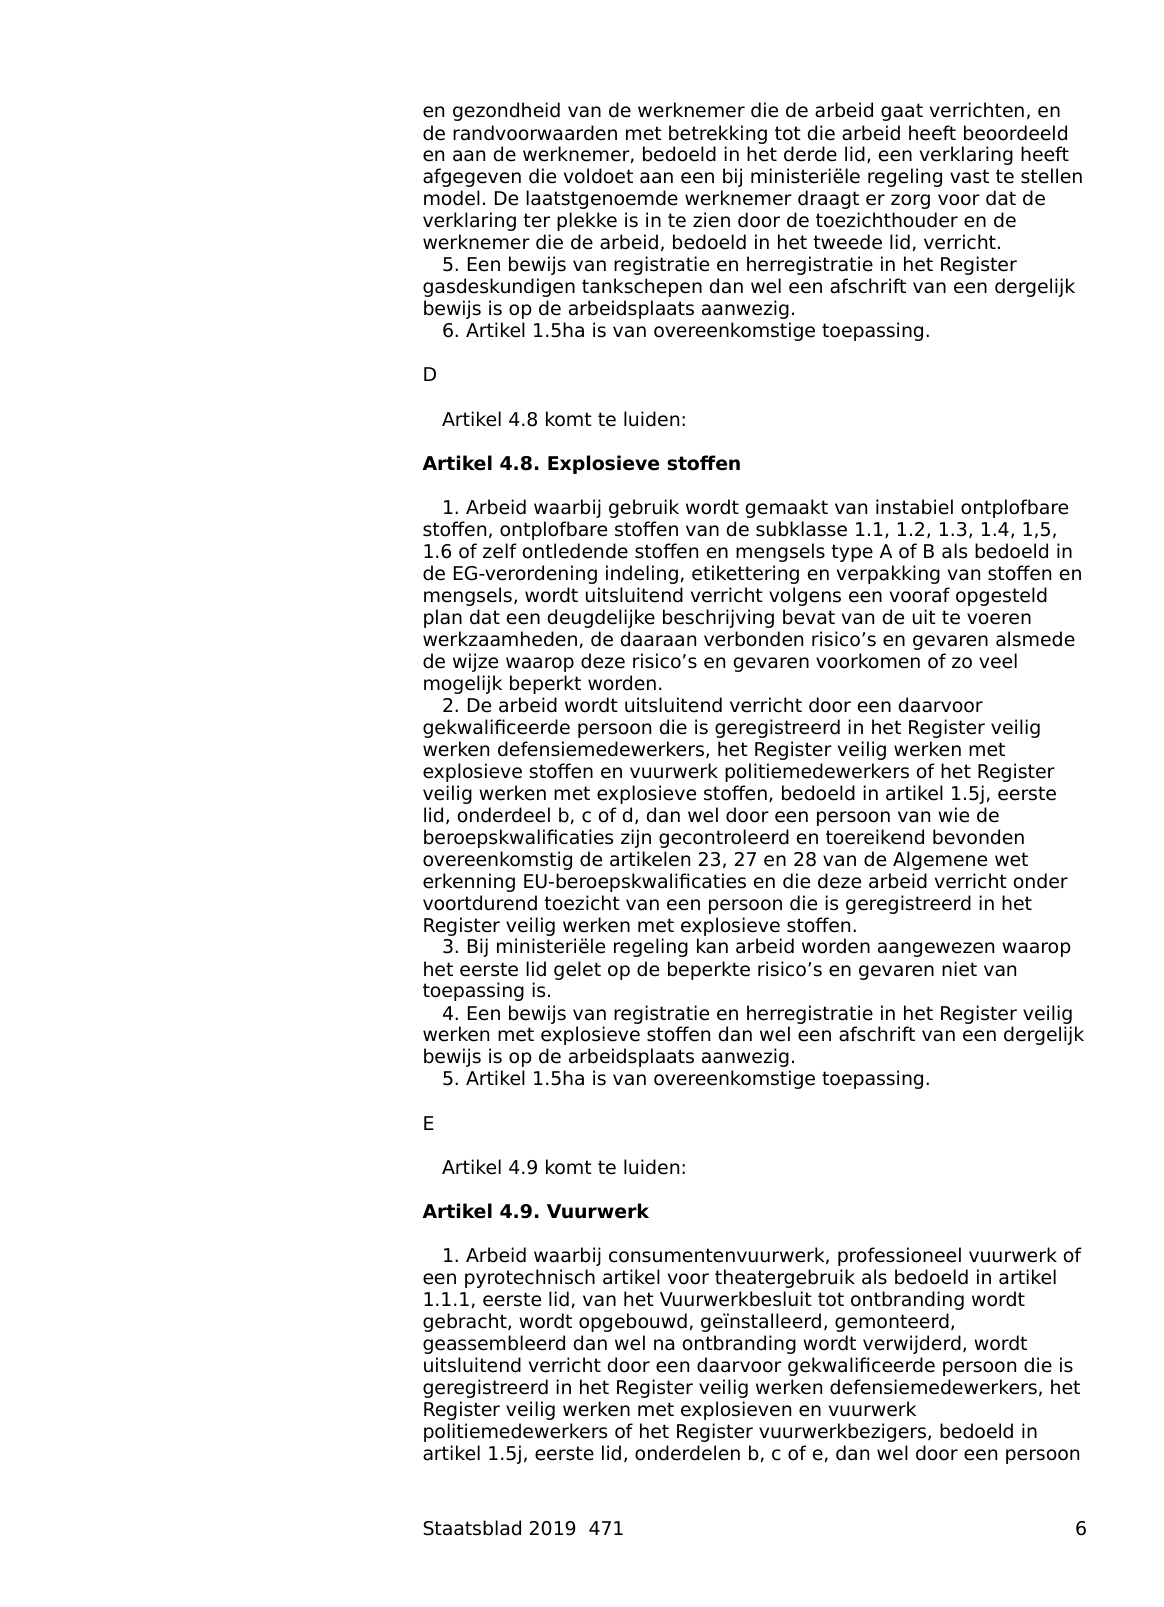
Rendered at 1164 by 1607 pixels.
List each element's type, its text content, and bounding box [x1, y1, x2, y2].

text 2. De arbeid wordt uitsluitend verricht door een daarvoor gekwalificeerde persoon die is geregistreerd in het Register veilig werken defensiemedewerkers, het Register veilig werken met explosieve stoffen en vuurwerk politiemedewerkers of het Register veilig werken met explosieve stoffen, bedoeld in artikel 1.5j, eerste lid, onderdeel b, c of d, dan wel door een persoon van wie de beroepskwalificaties zijn gecontroleerd en toereikend bevonden overeenkomstig de artikelen 23, 27 en 28 van de Algemene wet erkenning EU-beroepskwalificaties en die deze arbeid verricht onder voortdurend toezicht van een persoon die is geregistreerd in het Register veilig werken met explosieve stoffen. [422, 695, 1087, 936]
text 1. Arbeid waarbij gebruik wordt gemaakt van instabiel ontplofbare stoffen, ontplofbare stoffen van de subklasse 1.1, 1.2, 1.3, 1.4, 1,5, 1.6 of zelf ontledende stoffen en mengsels type A of B als bedoeld in de EG-verordening indeling, etikettering en verpakking van stoffen en mengsels, wordt uitsluitend verricht volgens een vooraf opgesteld plan dat een deugdelijke beschrijving bevat van de uit te voeren werkzaamheden, de daaraan verbonden risico’s en gevaren alsmede de wijze waarop deze risico’s en gevaren voorkomen of zo veel mogelijk beperkt worden. [422, 497, 1087, 695]
text Artikel 4.8 komt te luiden: [422, 408, 1087, 431]
subtitle Artikel 4.8. Explosieve stoffen [422, 453, 1087, 475]
subtitle Artikel 4.9. Vuurwerk [422, 1201, 1087, 1223]
text 1. Arbeid waarbij consumentenvuurwerk, professioneel vuurwerk of een pyrotechnisch artikel voor theatergebruik als bedoeld in artikel 1.1.1, eerste lid, van het Vuurwerkbesluit tot ontbranding wordt gebracht, wordt opgebouwd, geïnstalleerd, gemonteerd, geassembleerd dan wel na ontbranding wordt verwijderd, wordt uitsluitend verricht door een daarvoor gekwalificeerde persoon die is geregistreerd in het Register veilig werken defensiemedewerkers, het Register veilig werken met explosieven en vuurwerk politiemedewerkers of het Register vuurwerkbezigers, bedoeld in artikel 1.5j, eerste lid, onderdelen b, c of e, dan wel door een persoon [422, 1245, 1087, 1465]
text 3. Bij ministeriële regeling kan arbeid worden aangewezen waarop het eerste lid gelet op de beperkte risico’s en gevaren niet van toepassing is. [422, 936, 1087, 1002]
text en gezondheid van de werknemer die de arbeid gaat verrichten, en de randvoorwaarden met betrekking tot die arbeid heeft beoordeeld en aan de werknemer, bedoeld in het derde lid, een verklaring heeft afgegeven die voldoet aan een bij ministeriële regeling vast te stellen model. De laatstgenoemde werknemer draagt er zorg voor dat de verklaring ter plekke is in te zien door de toezichthouder en de werknemer die de arbeid, bedoeld in het tweede lid, verricht. [422, 100, 1087, 254]
text 4. Een bewijs van registratie en herregistratie in het Register veilig werken met explosieve stoffen dan wel een afschrift van een dergelijk bewijs is op de arbeidsplaats aanwezig. [422, 1002, 1087, 1068]
text 5. Een bewijs van registratie en herregistratie in het Register gasdeskundigen tankschepen dan wel een afschrift van een dergelijk bewijs is op de arbeidsplaats aanwezig. [422, 254, 1087, 320]
text Artikel 4.9 komt te luiden: [422, 1157, 1087, 1179]
text 5. Artikel 1.5ha is van overeenkomstige toepassing. [422, 1068, 1087, 1090]
text 6. Artikel 1.5ha is van overeenkomstige toepassing. [422, 320, 1087, 342]
text D [422, 364, 1087, 386]
text E [422, 1112, 1087, 1134]
